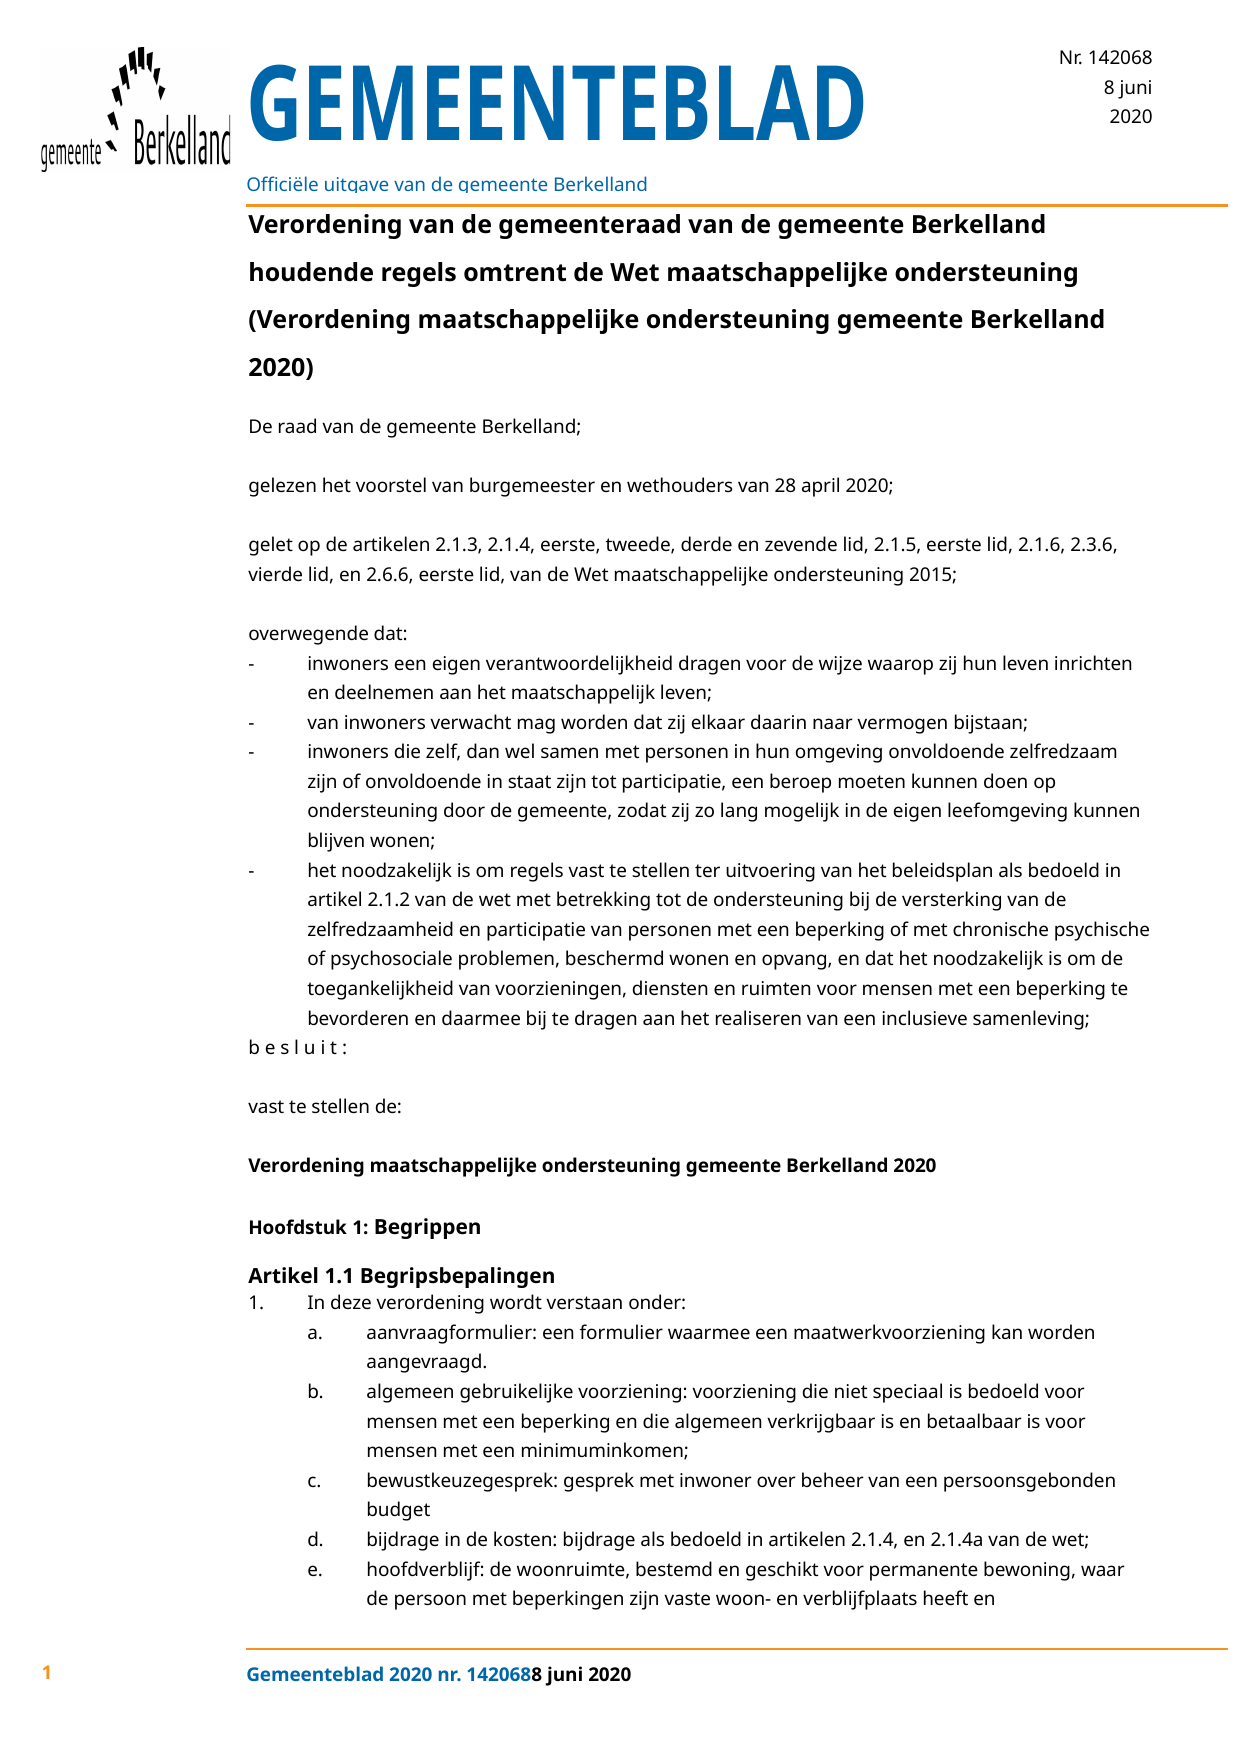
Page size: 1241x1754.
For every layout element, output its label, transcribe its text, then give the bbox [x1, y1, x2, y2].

text gelet op de artikelen 2.1.3, 2.1.4, eerste, tweede, derde en zevende lid, 2.1.5, eerste lid, 2.1.6, 2.3.6, vierde lid, en 2.6.6, eerste lid, van de Wet maatschappelijke ondersteuning 2015; [248, 531, 1152, 587]
text overwegende dat: [248, 620, 1152, 646]
picture [41, 47, 231, 172]
text Verordening maatschappelijke ondersteuning gemeente Berkelland 2020 [248, 1153, 1152, 1178]
list inwoners een eigen verantwoordelijkheid dragen voor de wijze waarop zij hun leven inrichten en deelnemen aan het maatschappelijk leven; [248, 650, 1152, 705]
list het noodzakelijk is om regels vast te stellen ter uitvoering van het beleidsplan als bedoeld in artikel 2.1.2 van de wet met betrekking tot de ondersteuning bij de versterking van de zelfredzaamheid en participatie van personen met een beperking of met chronische psychische of psychosociale problemen, beschermd wonen en opvang, en dat het noodzakelijk is om de toegankelijkheid van voorzieningen, diensten en ruimten voor mensen met een beperking te bevorderen en daarmee bij te dragen aan het realiseren van een inclusieve samenleving; [248, 857, 1152, 1031]
text De raad van de gemeente Berkelland; [248, 413, 1152, 439]
list algemeen gebruikelijke voorziening: voorziening die niet speciaal is bedoeld voor mensen met een beperking en die algemeen verkrijgbaar is en betaalbaar is voor mensen met een minimuminkomen; [307, 1378, 1152, 1463]
list van inwoners verwacht mag worden dat zij elkaar daarin naar vermogen bijstaan; [248, 709, 1152, 735]
list bewustkeuzegesprek: gesprek met inwoner over beheer van een persoonsgebonden budget [307, 1467, 1152, 1522]
list hoofdverblijf: de woonruimte, bestemd en geschikt voor permanente bewoning, waar de persoon met beperkingen zijn vaste woon- en verblijfplaats heeft en [307, 1556, 1152, 1611]
text Verordening van de gemeenteraad van de gemeente Berkelland houdende regels omtrent de Wet maatschappelijke ondersteuning (Verordening maatschappelijke ondersteuning gemeente Berkelland 2020) [248, 207, 1152, 384]
text Artikel 1.1 Begripsbepalingen [248, 1261, 1152, 1289]
text gelezen het voorstel van burgemeester en wethouders van 28 april 2020; [248, 472, 1152, 498]
list In deze verordening wordt verstaan onder: [248, 1289, 1152, 1315]
text b e s l u i t : [248, 1034, 1152, 1060]
list bijdrage in de kosten: bijdrage als bedoeld in artikelen 2.1.4, en 2.1.4a van de wet; [307, 1526, 1152, 1552]
text Hoofdstuk 1: Begrippen [248, 1212, 1152, 1240]
text vast te stellen de: [248, 1093, 1152, 1119]
list inwoners die zelf, dan wel samen met personen in hun omgeving onvoldoende zelfredzaam zijn of onvoldoende in staat zijn tot participatie, een beroep moeten kunnen doen op ondersteuning door de gemeente, zodat zij zo lang mogelijk in de eigen leefomgeving kunnen blijven wonen; [248, 738, 1152, 853]
list aanvraagformulier: een formulier waarmee een maatwerkvoorziening kan worden aangevraagd. [307, 1319, 1152, 1374]
